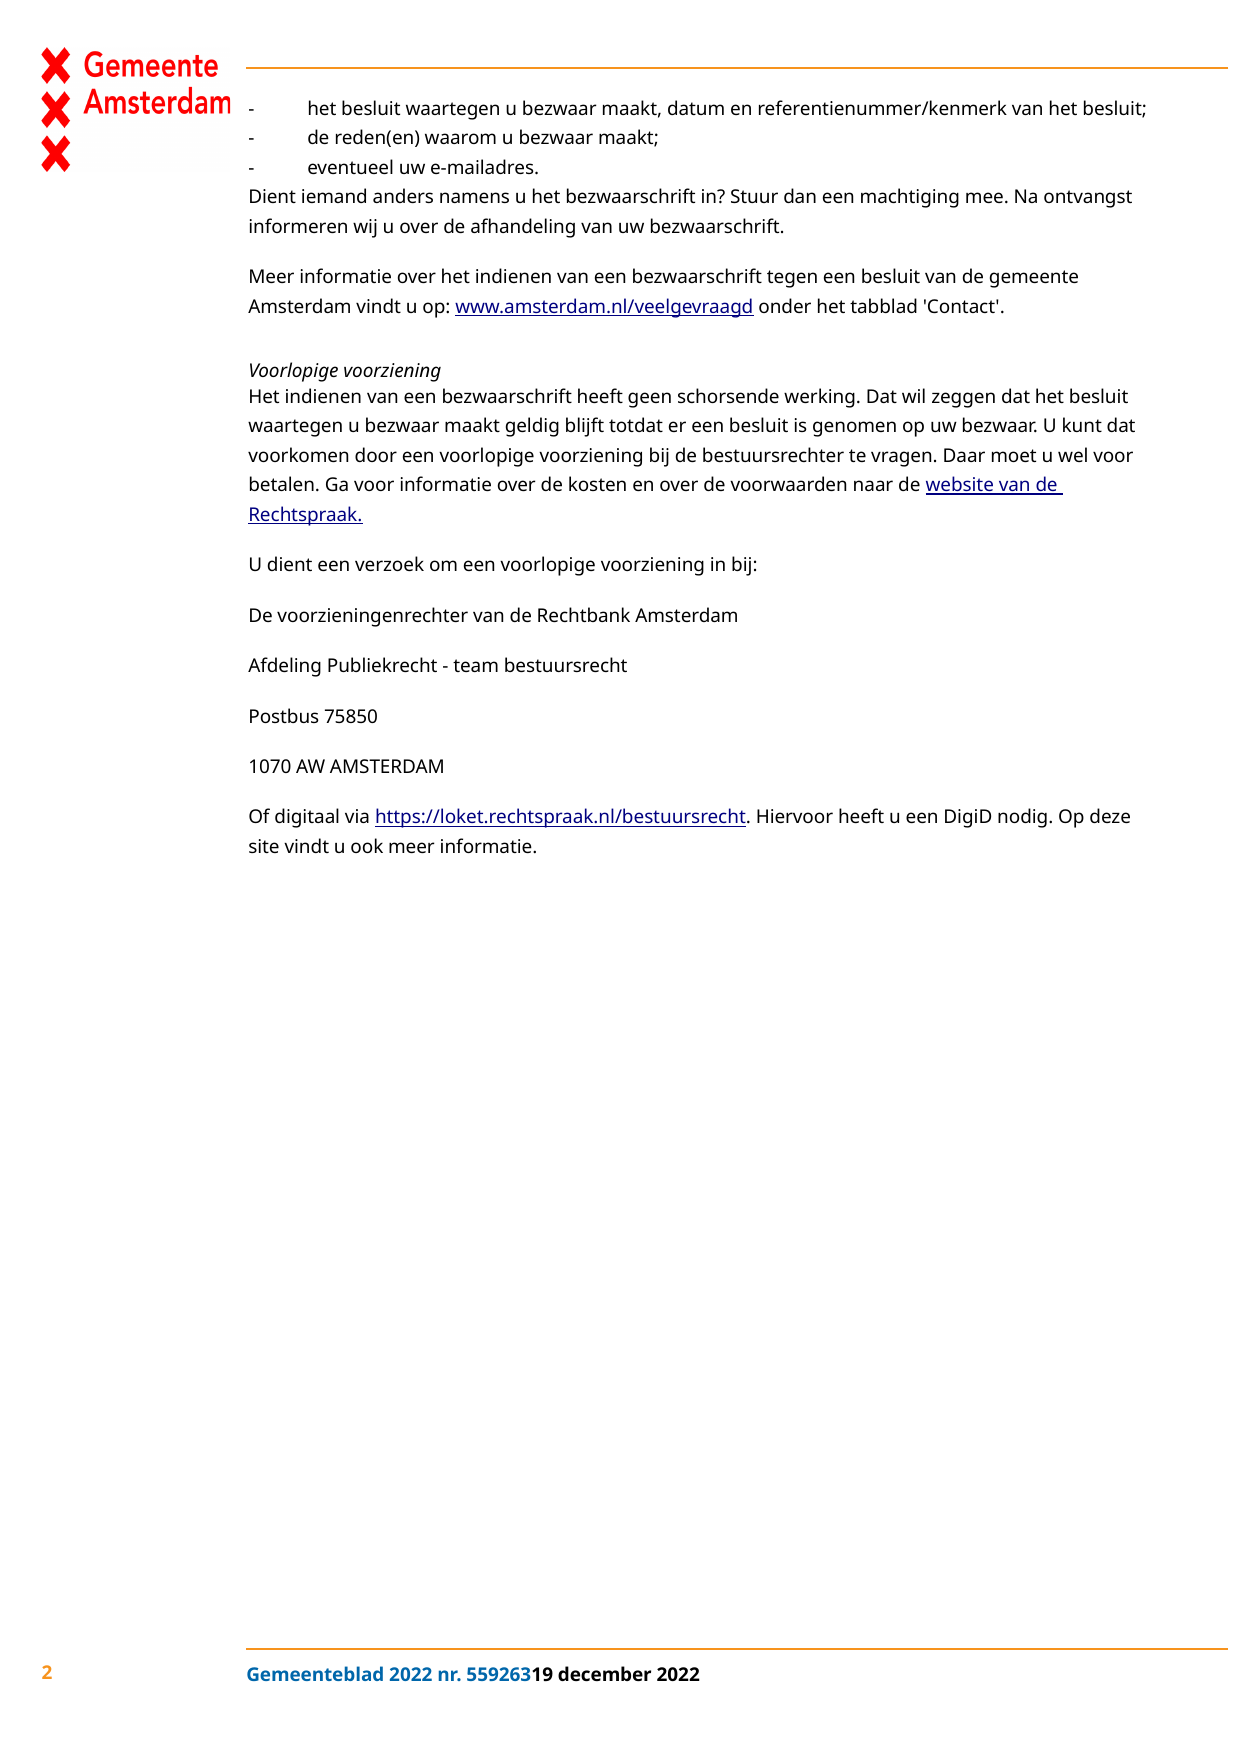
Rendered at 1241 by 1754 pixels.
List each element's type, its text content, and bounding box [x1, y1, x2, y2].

text Afdeling Publiekrecht - team bestuursrecht [248, 652, 1152, 678]
text Voorlopige voorziening [248, 357, 1152, 383]
text U dient een verzoek om een voorlopige voorziening in bij: [248, 552, 1152, 577]
text Of digitaal via https://loket.rechtspraak.nl/bestuursrecht. Hiervoor heeft u een DigiD nodig. Op deze site vindt u ook meer informatie. [248, 804, 1152, 859]
text Postbus 75850 [248, 703, 1152, 728]
list het besluit waartegen u bezwaar maakt, datum en referentienummer/kenmerk van het besluit; [248, 95, 1152, 121]
list de reden(en) waarom u bezwaar maakt; [248, 124, 1152, 150]
picture [41, 47, 231, 172]
text Meer informatie over het indienen van een bezwaarschrift tegen een besluit van de gemeente Amsterdam vindt u op: www.amsterdam.nl/veelgevraagd onder het tabblad 'Contact'. [248, 263, 1152, 319]
text 1070 AW AMSTERDAM [248, 753, 1152, 779]
text De voorzieningenrechter van de Rechtbank Amsterdam [248, 602, 1152, 628]
text Het indienen van een bezwaarschrift heeft geen schorsende werking. Dat wil zeggen dat het besluit waartegen u bezwaar maakt geldig blijft totdat er een besluit is genomen op uw bezwaar. U kunt dat voorkomen door een voorlopige voorziening bij de bestuursrechter te vragen. Daar moet u wel voor betalen. Ga voor informatie over de kosten en over de voorwaarden naar de website van de Rechtspraak. [248, 383, 1152, 527]
text Dient iemand anders namens u het bezwaarschrift in? Stuur dan een machtiging mee. Na ontvangst informeren wij u over de afhandeling van uw bezwaarschrift. [248, 183, 1152, 239]
list eventueel uw e-mailadres. [248, 154, 1152, 180]
